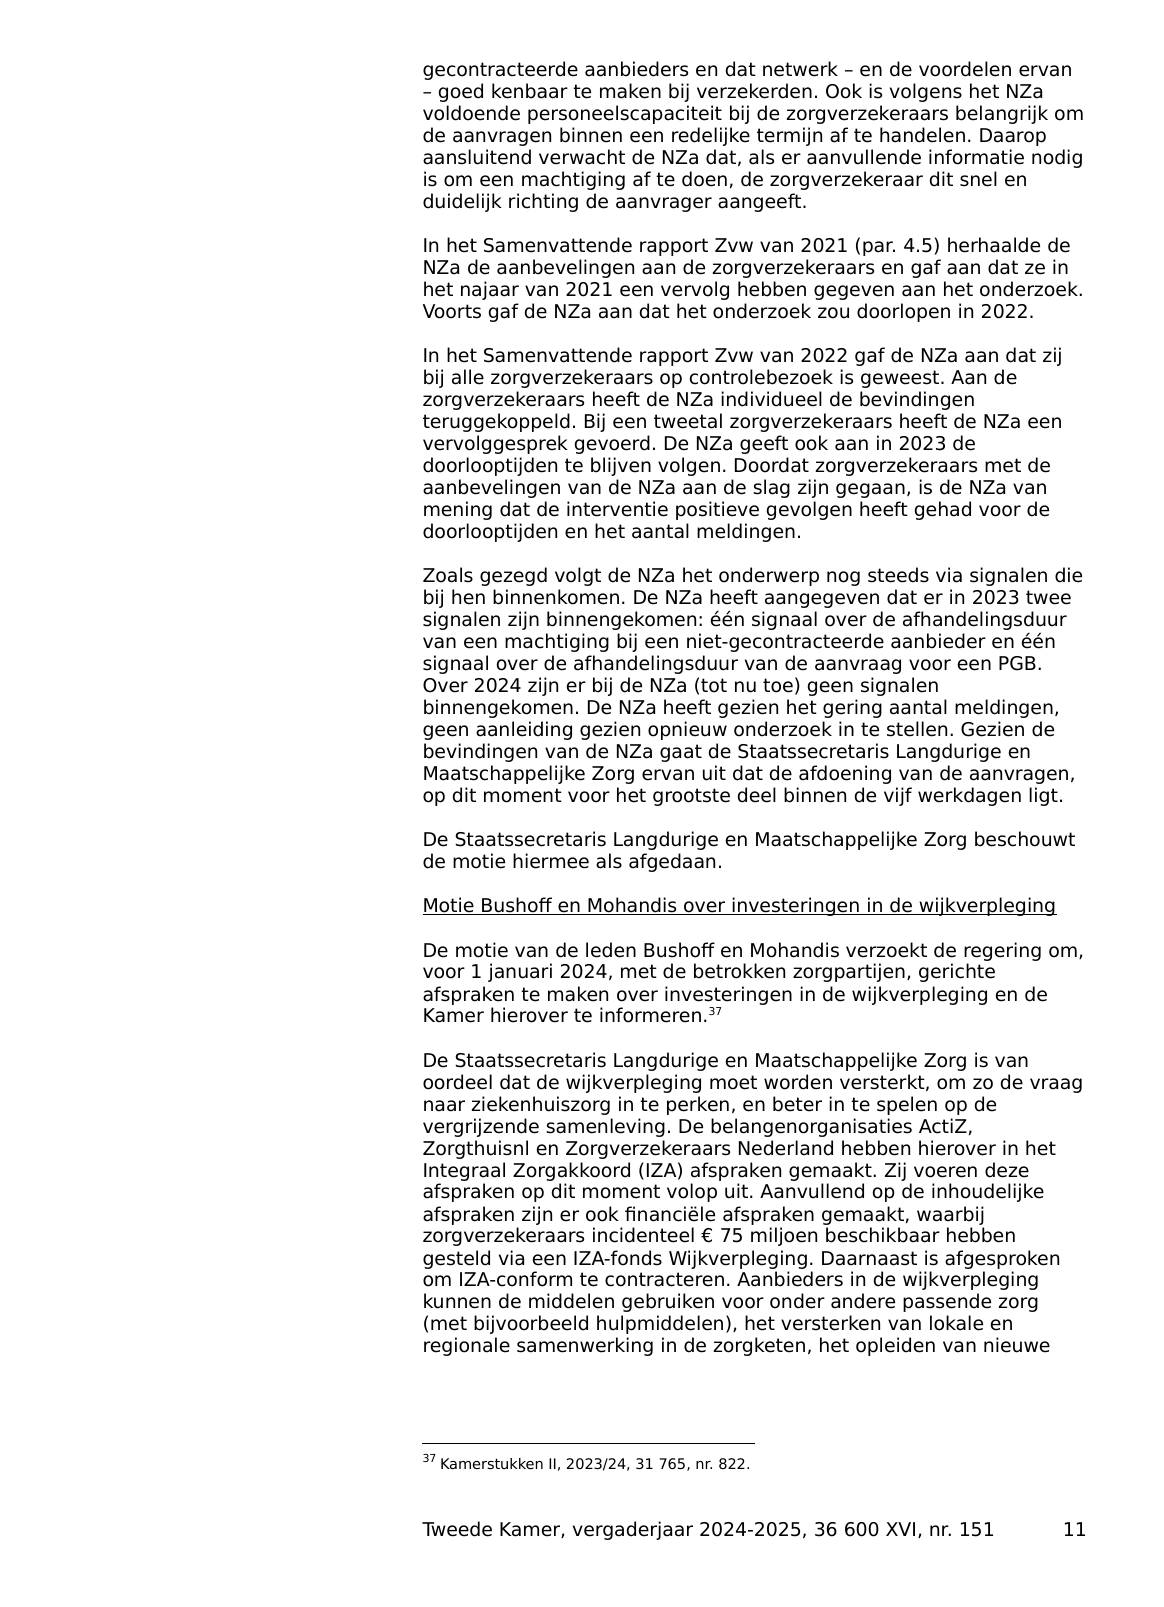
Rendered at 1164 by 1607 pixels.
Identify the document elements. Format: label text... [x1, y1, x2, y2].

text Kamerstukken II, 2023/24, 31 765, nr. 822. [422, 1452, 1087, 1474]
text In het Samenvattende rapport Zvw van 2022 gaf de NZa aan dat zij bij alle zorgverzekeraars op controlebezoek is geweest. Aan de zorgverzekeraars heeft de NZa individueel de bevindingen teruggekoppeld. Bij een tweetal zorgverzekeraars heeft de NZa een vervolggesprek gevoerd. De NZa geeft ook aan in 2023 de doorlooptijden te blijven volgen. Doordat zorgverzekeraars met de aanbevelingen van de NZa aan de slag zijn gegaan, is de NZa van mening dat de interventie positieve gevolgen heeft gehad voor de doorlooptijden en het aantal meldingen. [422, 345, 1087, 543]
text gecontracteerde aanbieders en dat netwerk – en de voordelen ervan – goed kenbaar te maken bij verzekerden. Ook is volgens het NZa voldoende personeelscapaciteit bij de zorgverzekeraars belangrijk om de aanvragen binnen een redelijke termijn af te handelen. Daarop aansluitend verwacht de NZa dat, als er aanvullende informatie nodig is om een machtiging af te doen, de zorgverzekeraar dit snel en duidelijk richting de aanvrager aangeeft. [422, 59, 1087, 213]
text De motie van de leden Bushoff en Mohandis verzoekt de regering om, voor 1 januari 2024, met de betrokken zorgpartijen, gerichte afspraken te maken over investeringen in de wijkverpleging en de Kamer hierover te informeren. [422, 939, 1087, 1027]
text In het Samenvattende rapport Zvw van 2021 (par. 4.5) herhaalde de NZa de aanbevelingen aan de zorgverzekeraars en gaf aan dat ze in het najaar van 2021 een vervolg hebben gegeven aan het onderzoek. Voorts gaf de NZa aan dat het onderzoek zou doorlopen in 2022. [422, 235, 1087, 323]
text De Staatssecretaris Langdurige en Maatschappelijke Zorg is van oordeel dat de wijkverpleging moet worden versterkt, om zo de vraag naar ziekenhuiszorg in te perken, en beter in te spelen op de vergrijzende samenleving. De belangenorganisaties ActiZ, Zorgthuisnl en Zorgverzekeraars Nederland hebben hierover in het Integraal Zorgakkoord (IZA) afspraken gemaakt. Zij voeren deze afspraken op dit moment volop uit. Aanvullend op de inhoudelijke afspraken zijn er ook financiële afspraken gemaakt, waarbij zorgverzekeraars incidenteel € 75 miljoen beschikbaar hebben gesteld via een IZA-fonds Wijkverpleging. Daarnaast is afgesproken om IZA-conform te contracteren. Aanbieders in de wijkverpleging kunnen de middelen gebruiken voor onder andere passende zorg (met bijvoorbeeld hulpmiddelen), het versterken van lokale en regionale samenwerking in de zorgketen, het opleiden van nieuwe [422, 1049, 1087, 1357]
text De Staatssecretaris Langdurige en Maatschappelijke Zorg beschouwt de motie hiermee als afgedaan. [422, 829, 1087, 873]
text Zoals gezegd volgt de NZa het onderwerp nog steeds via signalen die bij hen binnenkomen. De NZa heeft aangegeven dat er in 2023 twee signalen zijn binnengekomen: één signaal over de afhandelingsduur van een machtiging bij een niet-gecontracteerde aanbieder en één signaal over de afhandelingsduur van de aanvraag voor een PGB. Over 2024 zijn er bij de NZa (tot nu toe) geen signalen binnengekomen. De NZa heeft gezien het gering aantal meldingen, geen aanleiding gezien opnieuw onderzoek in te stellen. Gezien de bevindingen van de NZa gaat de Staatssecretaris Langdurige en Maatschappelijke Zorg ervan uit dat de afdoening van de aanvragen, op dit moment voor het grootste deel binnen de vijf werkdagen ligt. [422, 565, 1087, 807]
subtitle Motie Bushoff en Mohandis over investeringen in de wijkverpleging [422, 895, 1087, 917]
